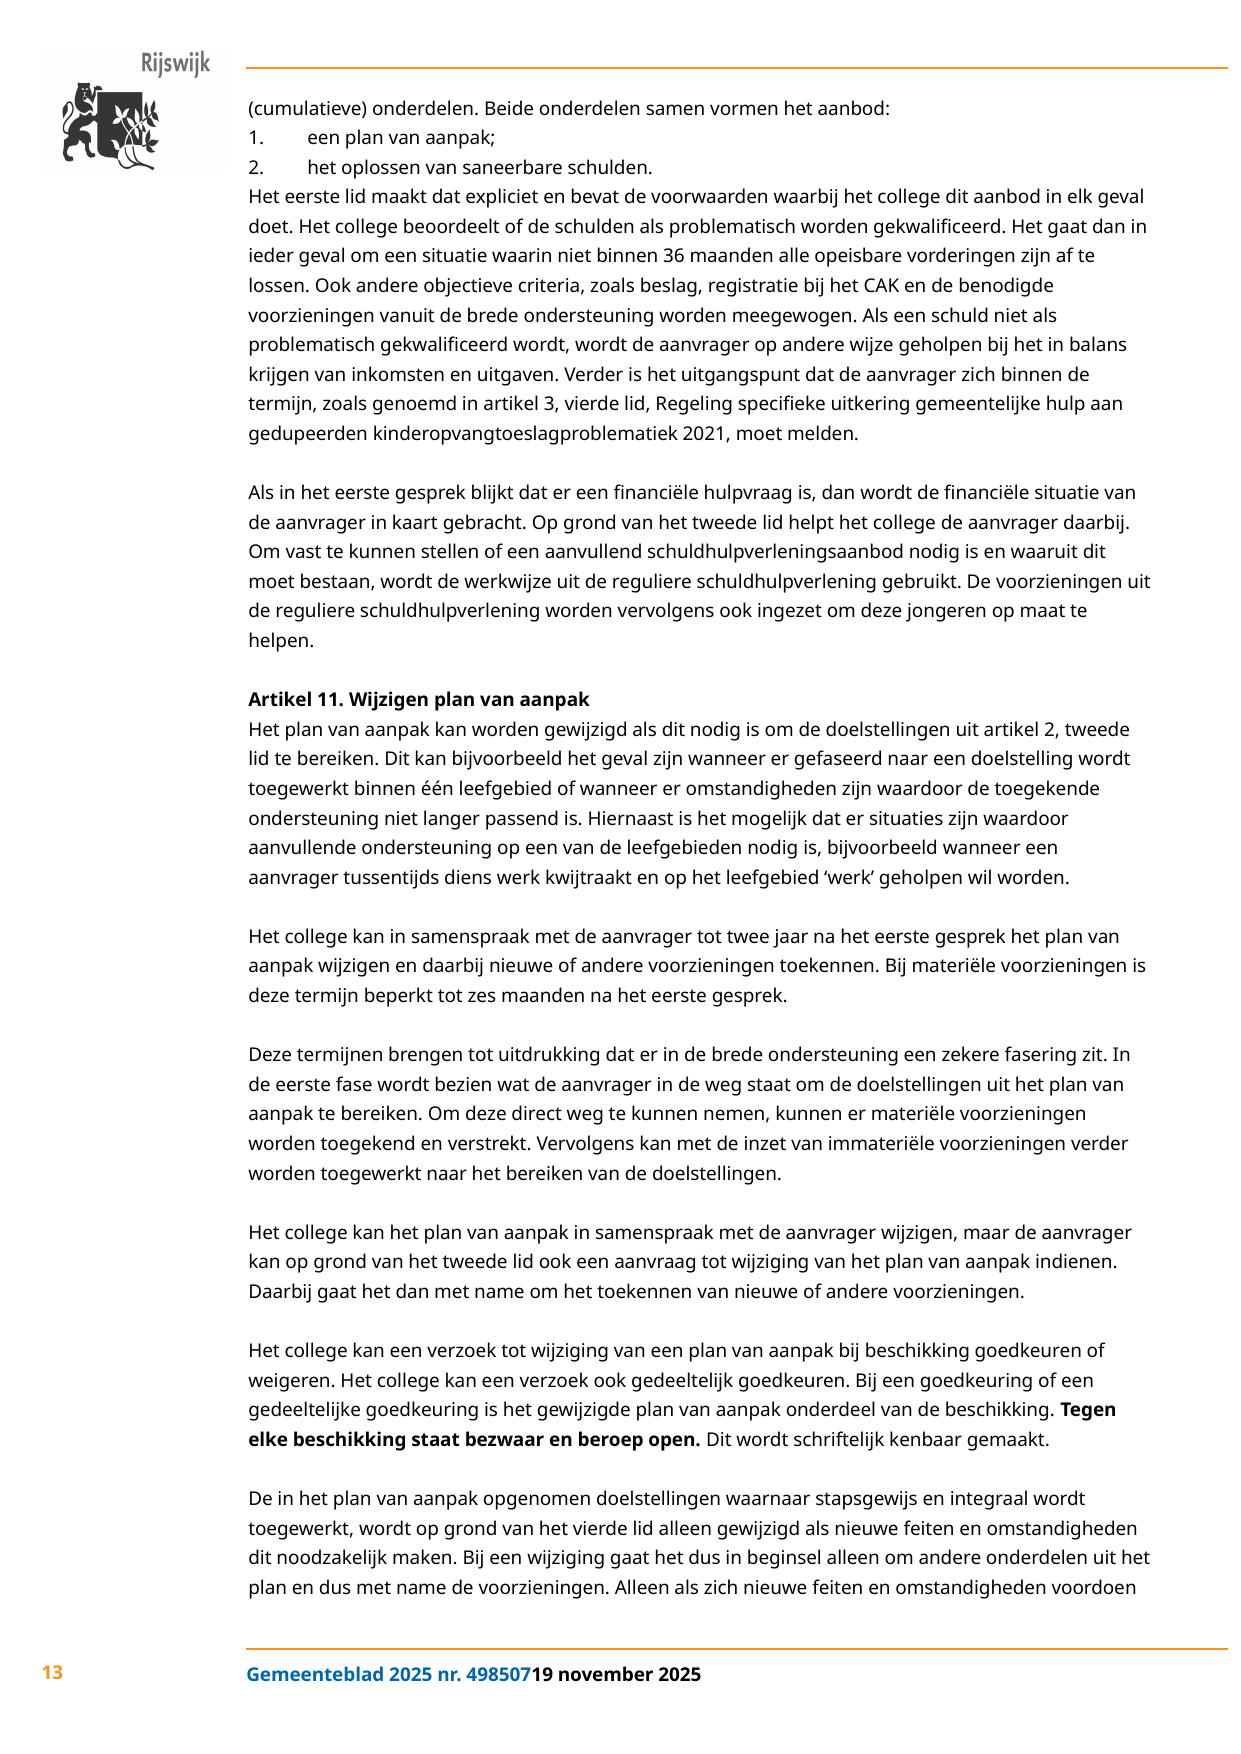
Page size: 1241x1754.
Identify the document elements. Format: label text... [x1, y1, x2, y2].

text (cumulatieve) onderdelen. Beide onderdelen samen vormen het aanbod: [248, 95, 1152, 121]
text Deze termijnen brengen tot uitdrukking dat er in de brede ondersteuning een zekere fasering zit. In de eerste fase wordt bezien wat de aanvrager in de weg staat om de doelstellingen uit het plan van aanpak te bereiken. Om deze direct weg te kunnen nemen, kunnen er materiële voorzieningen worden toegekend en verstrekt. Vervolgens kan met de inzet van immateriële voorzieningen verder worden toegewerkt naar het bereiken van de doelstellingen. [248, 1041, 1152, 1186]
text Het college kan in samenspraak met de aanvrager tot twee jaar na het eerste gesprek het plan van aanpak wijzigen en daarbij nieuwe of andere voorzieningen toekennen. Bij materiële voorzieningen is deze termijn beperkt tot zes maanden na het eerste gesprek. [248, 923, 1152, 1008]
text Het plan van aanpak kan worden gewijzigd als dit nodig is om de doelstellingen uit artikel 2, tweede lid te bereiken. Dit kan bijvoorbeeld het geval zijn wanneer er gefaseerd naar een doelstelling wordt toegewerkt binnen één leefgebied of wanneer er omstandigheden zijn waardoor de toegekende ondersteuning niet langer passend is. Hiernaast is het mogelijk dat er situaties zijn waardoor aanvullende ondersteuning op een van de leefgebieden nodig is, bijvoorbeeld wanneer een aanvrager tussentijds diens werk kwijtraakt en op het leefgebied ‘werk’ geholpen wil worden. [248, 716, 1152, 890]
text Artikel 11. Wijzigen plan van aanpak [248, 686, 1152, 712]
text Als in het eerste gesprek blijkt dat er een financiële hulpvraag is, dan wordt de financiële situatie van de aanvrager in kaart gebracht. Op grond van het tweede lid helpt het college de aanvrager daarbij. Om vast te kunnen stellen of een aanvullend schuldhulpverleningsaanbod nodig is en waaruit dit moet bestaan, wordt de werkwijze uit de reguliere schuldhulpverlening gebruikt. De voorzieningen uit de reguliere schuldhulpverlening worden vervolgens ook ingezet om deze jongeren op maat te helpen. [248, 479, 1152, 653]
text Het college kan het plan van aanpak in samenspraak met de aanvrager wijzigen, maar de aanvrager kan op grond van het tweede lid ook een aanvraag tot wijziging van het plan van aanpak indienen. Daarbij gaat het dan met name om het toekennen van nieuwe of andere voorzieningen. [248, 1219, 1152, 1304]
picture [41, 47, 231, 172]
text Het eerste lid maakt dat expliciet en bevat de voorwaarden waarbij het college dit aanbod in elk geval doet. Het college beoordeelt of de schulden als problematisch worden gekwalificeerd. Het gaat dan in ieder geval om een situatie waarin niet binnen 36 maanden alle opeisbare vorderingen zijn af te lossen. Ook andere objectieve criteria, zoals beslag, registratie bij het CAK en de benodigde voorzieningen vanuit de brede ondersteuning worden meegewogen. Als een schuld niet als problematisch gekwalificeerd wordt, wordt de aanvrager op andere wijze geholpen bij het in balans krijgen van inkomsten en uitgaven. Verder is het uitgangspunt dat de aanvrager zich binnen de termijn, zoals genoemd in artikel 3, vierde lid, Regeling specifieke uitkering gemeentelijke hulp aan gedupeerden kinderopvangtoeslagproblematiek 2021, moet melden. [248, 183, 1152, 446]
text De in het plan van aanpak opgenomen doelstellingen waarnaar stapsgewijs en integraal wordt toegewerkt, wordt op grond van het vierde lid alleen gewijzigd als nieuwe feiten en omstandigheden dit noodzakelijk maken. Bij een wijziging gaat het dus in beginsel alleen om andere onderdelen uit het plan en dus met name de voorzieningen. Alleen als zich nieuwe feiten en omstandigheden voordoen [248, 1485, 1152, 1600]
list het oplossen van saneerbare schulden. [248, 154, 1152, 180]
text Het college kan een verzoek tot wijziging van een plan van aanpak bij beschikking goedkeuren of weigeren. Het college kan een verzoek ook gedeeltelijk goedkeuren. Bij een goedkeuring of een gedeeltelijke goedkeuring is het gewijzigde plan van aanpak onderdeel van de beschikking. Tegen elke beschikking staat bezwaar en beroep open. Dit wordt schriftelijk kenbaar gemaakt. [248, 1337, 1152, 1452]
list een plan van aanpak; [248, 124, 1152, 150]
